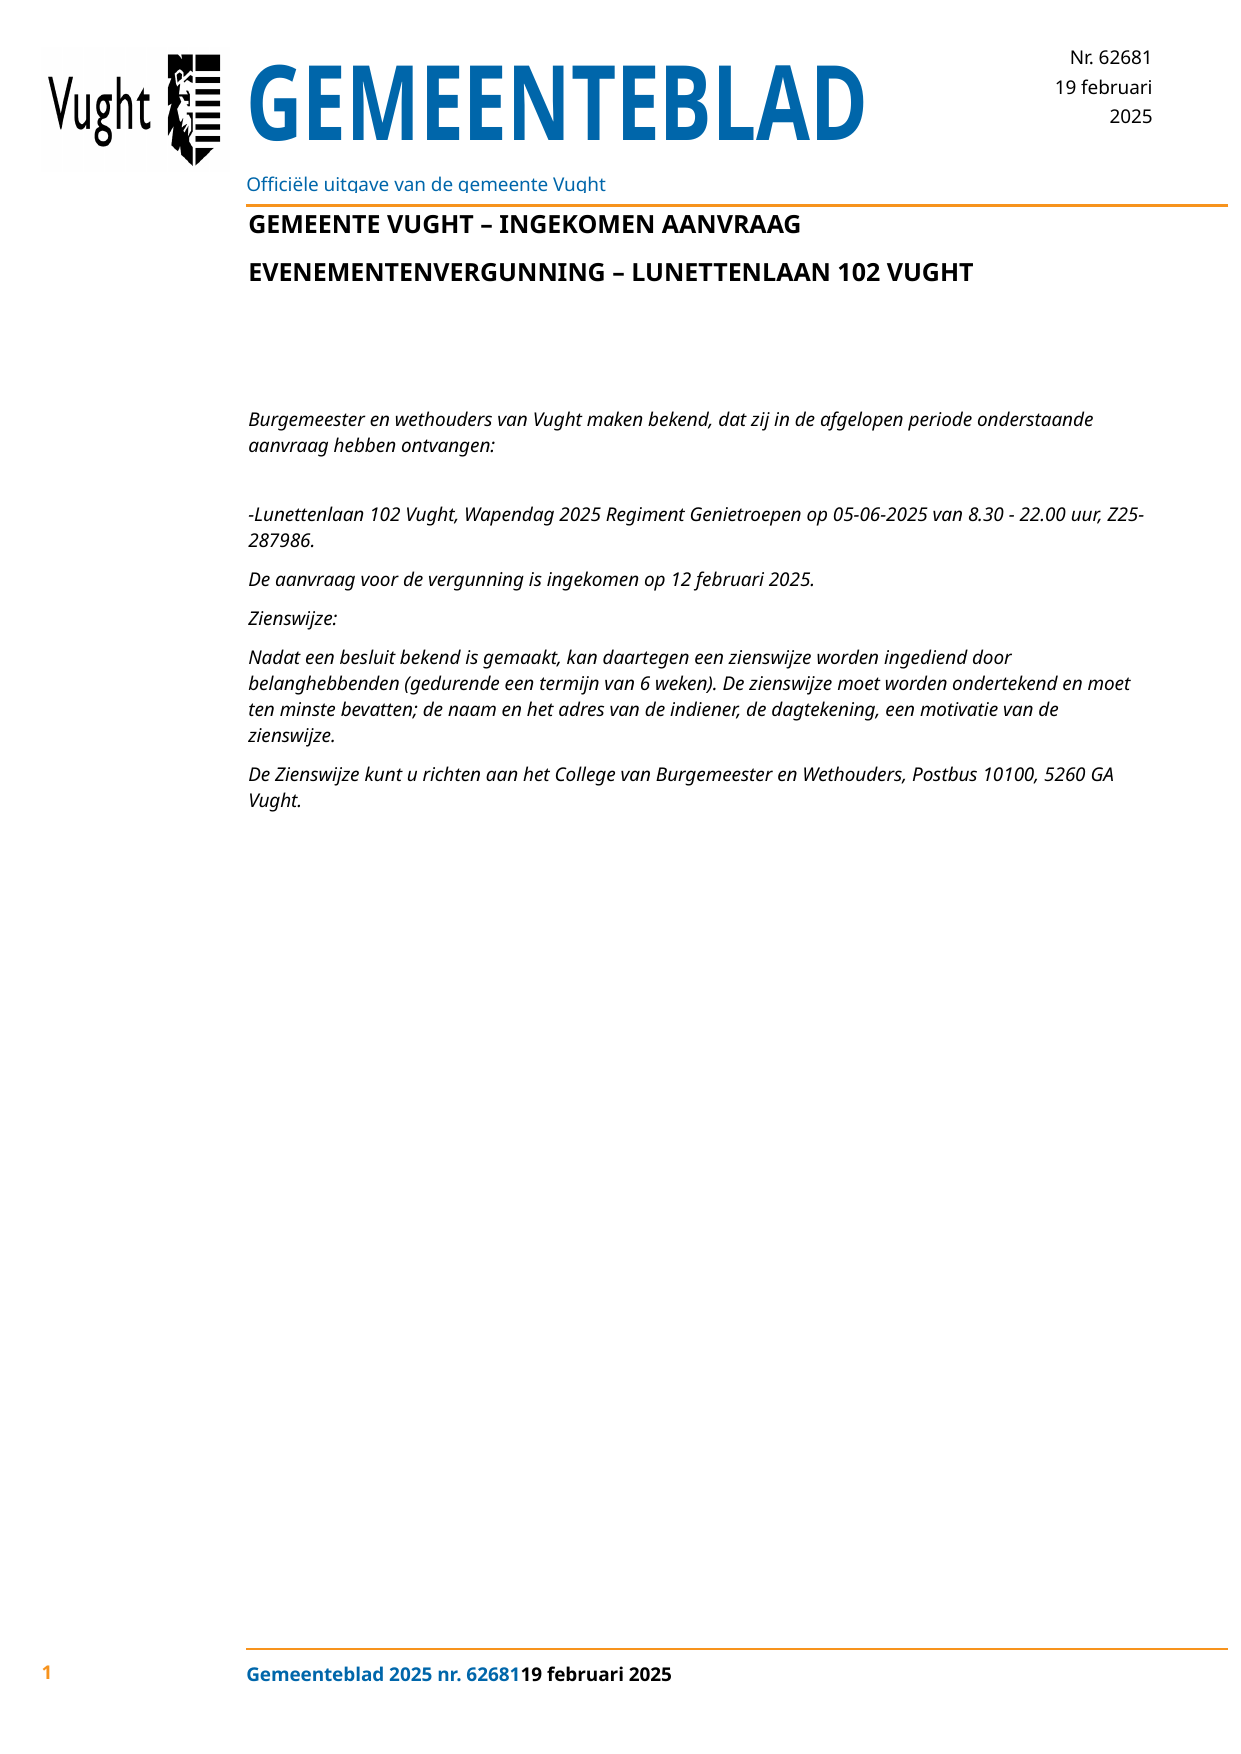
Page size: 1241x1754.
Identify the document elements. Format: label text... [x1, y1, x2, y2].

text De Zienswijze kunt u richten aan het College van Burgemeester en Wethouders, Postbus 10100, 5260 GA Vught. [248, 761, 1152, 812]
text De aanvraag voor de vergunning is ingekomen op 12 februari 2025. [248, 566, 1152, 592]
picture [41, 47, 231, 172]
text Burgemeester en wethouders van Vught maken bekend, dat zij in de afgelopen periode onderstaande aanvraag hebben ontvangen: [248, 406, 1152, 458]
text Zienswijze: [248, 605, 1152, 631]
text GEMEENTE VUGHT – INGEKOMEN AANVRAAG EVENEMENTENVERGUNNING – LUNETTENLAAN 102 VUGHT [248, 207, 1152, 288]
text Nadat een besluit bekend is gemaakt, kan daartegen een zienswijze worden ingediend door belanghebbenden (gedurende een termijn van 6 weken). De zienswijze moet worden ondertekend en moet ten minste bevatten; de naam en het adres van de indiener, de dagtekening, een motivatie van de zienswijze. [248, 644, 1152, 747]
text -Lunettenlaan 102 Vught, Wapendag 2025 Regiment Genietroepen op 05-06-2025 van 8.30 - 22.00 uur, Z25-287986. [248, 501, 1152, 552]
